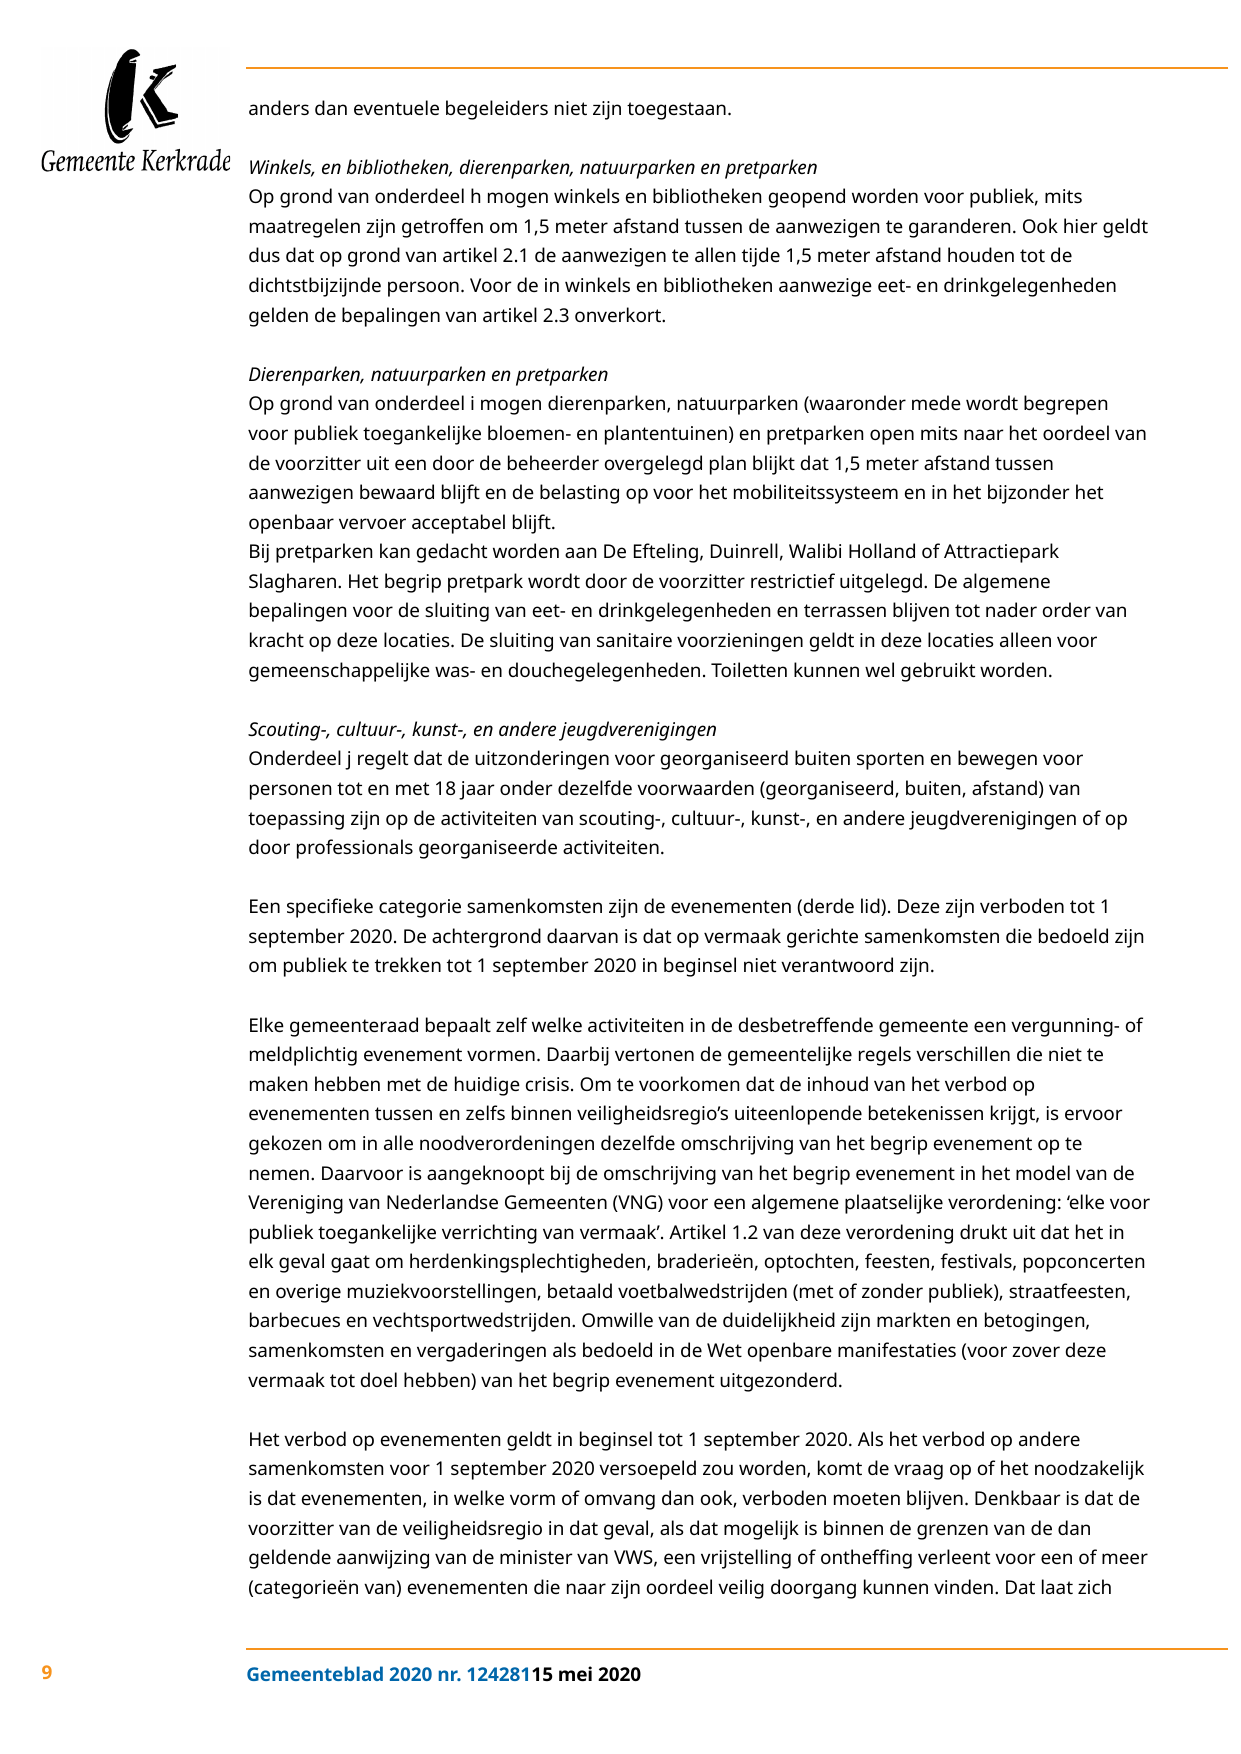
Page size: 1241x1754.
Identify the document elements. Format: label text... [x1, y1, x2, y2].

text Op grond van onderdeel i mogen dierenparken, natuurparken (waaronder mede wordt begrepen voor publiek toegankelijke bloemen- en plantentuinen) en pretparken open mits naar het oordeel van de voorzitter uit een door de beheerder overgelegd plan blijkt dat 1,5 meter afstand tussen aanwezigen bewaard blijft en de belasting op voor het mobiliteitssysteem en in het bijzonder het openbaar vervoer acceptabel blijft. [248, 391, 1152, 535]
text Een specifieke categorie samenkomsten zijn de evenementen (derde lid). Deze zijn verboden tot 1 september 2020. De achtergrond daarvan is dat op vermaak gerichte samenkomsten die bedoeld zijn om publiek te trekken tot 1 september 2020 in beginsel niet verantwoord zijn. [248, 893, 1152, 978]
text Scouting-, cultuur-, kunst-, en andere jeugdverenigingen [248, 716, 1152, 742]
text Winkels, en bibliotheken, dierenparken, natuurparken en pretparken [248, 154, 1152, 180]
text anders dan eventuele begeleiders niet zijn toegestaan. [248, 95, 1152, 121]
text Elke gemeenteraad bepaalt zelf welke activiteiten in de desbetreffende gemeente een vergunning- of meldplichtig evenement vormen. Daarbij vertonen de gemeentelijke regels verschillen die niet te maken hebben met de huidige crisis. Om te voorkomen dat de inhoud van het verbod op evenementen tussen en zelfs binnen veiligheidsregio’s uiteenlopende betekenissen krijgt, is ervoor gekozen om in alle noodverordeningen dezelfde omschrijving van het begrip evenement op te nemen. Daarvoor is aangeknoopt bij de omschrijving van het begrip evenement in het model van de Vereniging van Nederlandse Gemeenten (VNG) voor een algemene plaatselijke verordening: ‘elke voor publiek toegankelijke verrichting van vermaak’. Artikel 1.2 van deze verordening drukt uit dat het in elk geval gaat om herdenkingsplechtigheden, braderieën, optochten, feesten, festivals, popconcerten en overige muziekvoorstellingen, betaald voetbalwedstrijden (met of zonder publiek), straatfeesten, barbecues en vechtsportwedstrijden. Omwille van de duidelijkheid zijn markten en betogingen, samenkomsten en vergaderingen als bedoeld in de Wet openbare manifestaties (voor zover deze vermaak tot doel hebben) van het begrip evenement uitgezonderd. [248, 1012, 1152, 1393]
text Op grond van onderdeel h mogen winkels en bibliotheken geopend worden voor publiek, mits maatregelen zijn getroffen om 1,5 meter afstand tussen de aanwezigen te garanderen. Ook hier geldt dus dat op grond van artikel 2.1 de aanwezigen te allen tijde 1,5 meter afstand houden tot de dichtstbijzijnde persoon. Voor de in winkels en bibliotheken aanwezige eet- en drinkgelegenheden gelden de bepalingen van artikel 2.3 onverkort. [248, 183, 1152, 328]
text Het verbod op evenementen geldt in beginsel tot 1 september 2020. Als het verbod op andere samenkomsten voor 1 september 2020 versoepeld zou worden, komt de vraag op of het noodzakelijk is dat evenementen, in welke vorm of omvang dan ook, verboden moeten blijven. Denkbaar is dat de voorzitter van de veiligheidsregio in dat geval, als dat mogelijk is binnen de grenzen van de dan geldende aanwijzing van de minister van VWS, een vrijstelling of ontheffing verleent voor een of meer (categorieën van) evenementen die naar zijn oordeel veilig doorgang kunnen vinden. Dat laat zich [248, 1426, 1152, 1600]
picture [41, 47, 231, 172]
text Bij pretparken kan gedacht worden aan De Efteling, Duinrell, Walibi Holland of Attractiepark Slagharen. Het begrip pretpark wordt door de voorzitter restrictief uitgelegd. De algemene bepalingen voor de sluiting van eet- en drinkgelegenheden en terrassen blijven tot nader order van kracht op deze locaties. De sluiting van sanitaire voorzieningen geldt in deze locaties alleen voor gemeenschappelijke was- en douchegelegenheden. Toiletten kunnen wel gebruikt worden. [248, 538, 1152, 683]
text Dierenparken, natuurparken en pretparken [248, 361, 1152, 387]
text Onderdeel j regelt dat de uitzonderingen voor georganiseerd buiten sporten en bewegen voor personen tot en met 18 jaar onder dezelfde voorwaarden (georganiseerd, buiten, afstand) van toepassing zijn op de activiteiten van scouting-, cultuur-, kunst-, en andere jeugdverenigingen of op door professionals georganiseerde activiteiten. [248, 746, 1152, 860]
